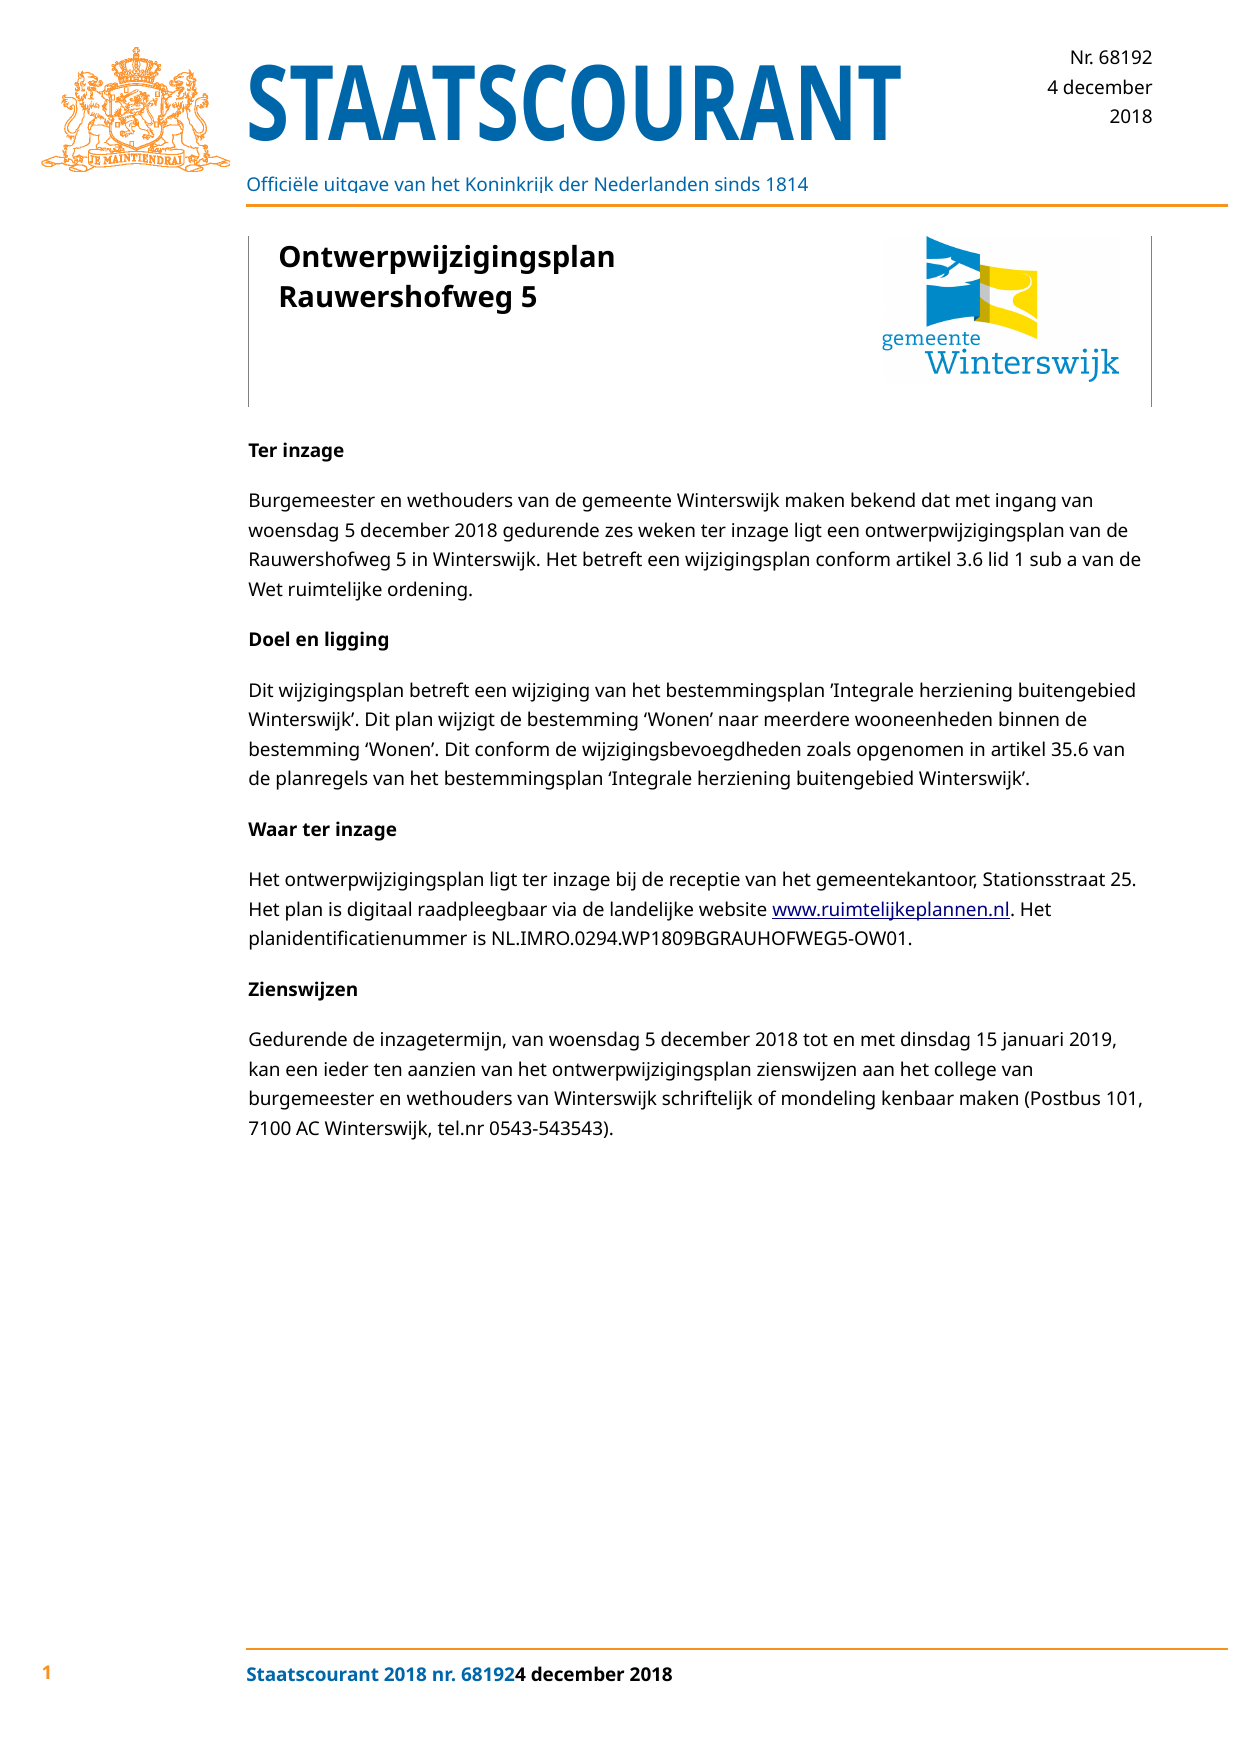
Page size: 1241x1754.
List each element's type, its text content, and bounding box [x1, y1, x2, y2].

table_header Ontwerpwijzigingsplan Rauwershofweg 5 [249, 236, 850, 407]
text Het ontwerpwijzigingsplan ligt ter inzage bij de receptie van het gemeentekantoor, Stationsstraat 25. Het plan is digitaal raadpleegbaar via de landelijke website www.ruimtelijkeplannen.nl. Het planidentificatienummer is NL.IMRO.0294.WP1809BGRAUHOFWEG5-OW01. [248, 866, 1152, 951]
text Zienswijzen [248, 976, 1152, 1002]
text Gedurende de inzagetermijn, van woensdag 5 december 2018 tot en met dinsdag 15 januari 2019, kan een ieder ten aanzien van het ontwerpwijzigingsplan zienswijzen aan het college van burgemeester en wethouders van Winterswijk schriftelijk of mondeling kenbaar maken (Postbus 101, 7100 AC Winterswijk, tel.nr 0543-543543). [248, 1026, 1152, 1141]
picture [41, 47, 231, 172]
picture [882, 236, 1119, 382]
text Burgemeester en wethouders van de gemeente Winterswijk maken bekend dat met ingang van woensdag 5 december 2018 gedurende zes weken ter inzage ligt een ontwerpwijzigingsplan van de Rauwershofweg 5 in Winterswijk. Het betreft een wijzigingsplan conform artikel 3.6 lid 1 sub a van de Wet ruimtelijke ordening. [248, 487, 1152, 602]
text Dit wijzigingsplan betreft een wijziging van het bestemmingsplan ’Integrale herziening buitengebied Winterswijk’. Dit plan wijzigt de bestemming ‘Wonen’ naar meerdere wooneenheden binnen de bestemming ‘Wonen’. Dit conform de wijzigingsbevoegdheden zoals opgenomen in artikel 35.6 van de planregels van het bestemmingsplan ‘Integrale herziening buitengebied Winterswijk’. [248, 677, 1152, 791]
table_header [850, 236, 1151, 407]
text Ter inzage [248, 437, 1152, 462]
picture [1111, 360, 1119, 371]
text Waar ter inzage [248, 816, 1152, 842]
text Doel en ligging [248, 626, 1152, 652]
